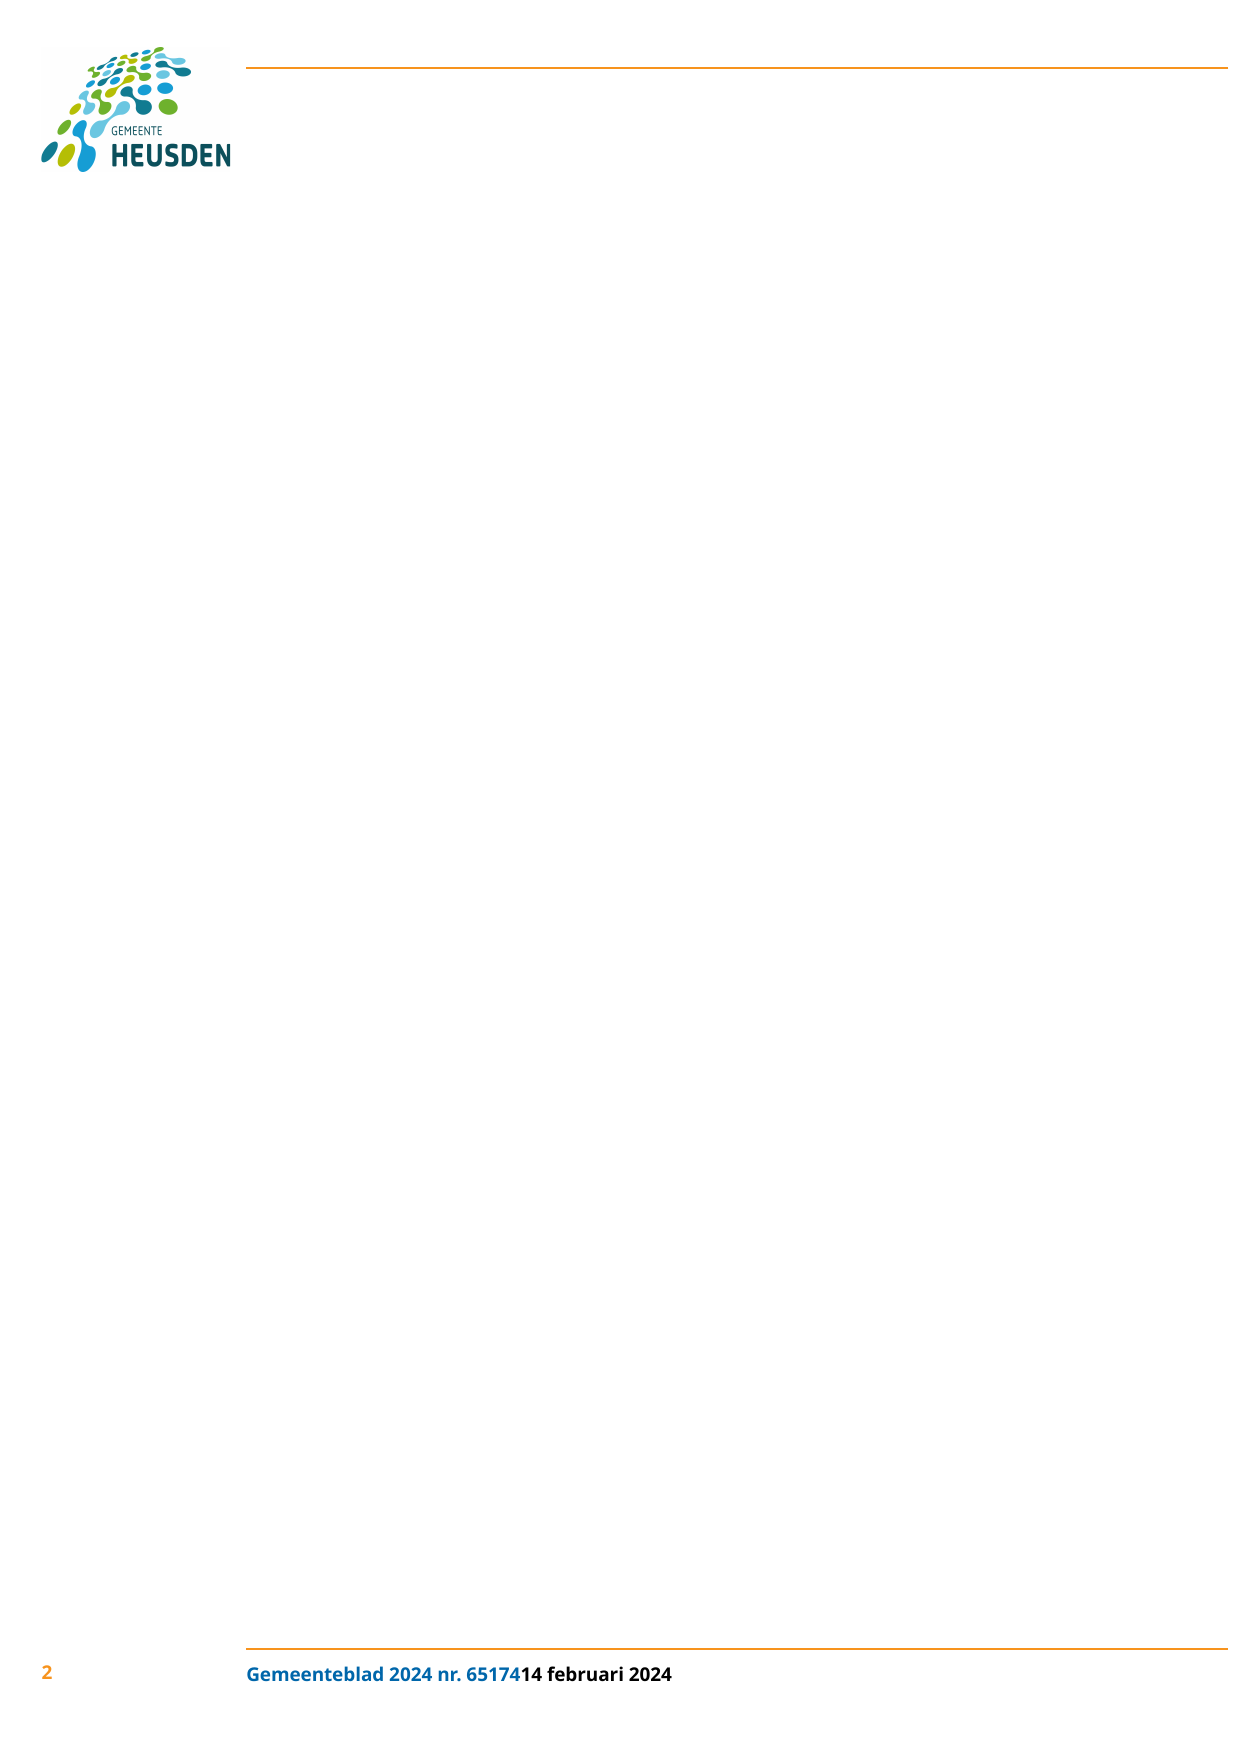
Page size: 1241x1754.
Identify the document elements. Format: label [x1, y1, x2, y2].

picture [41, 47, 231, 172]
